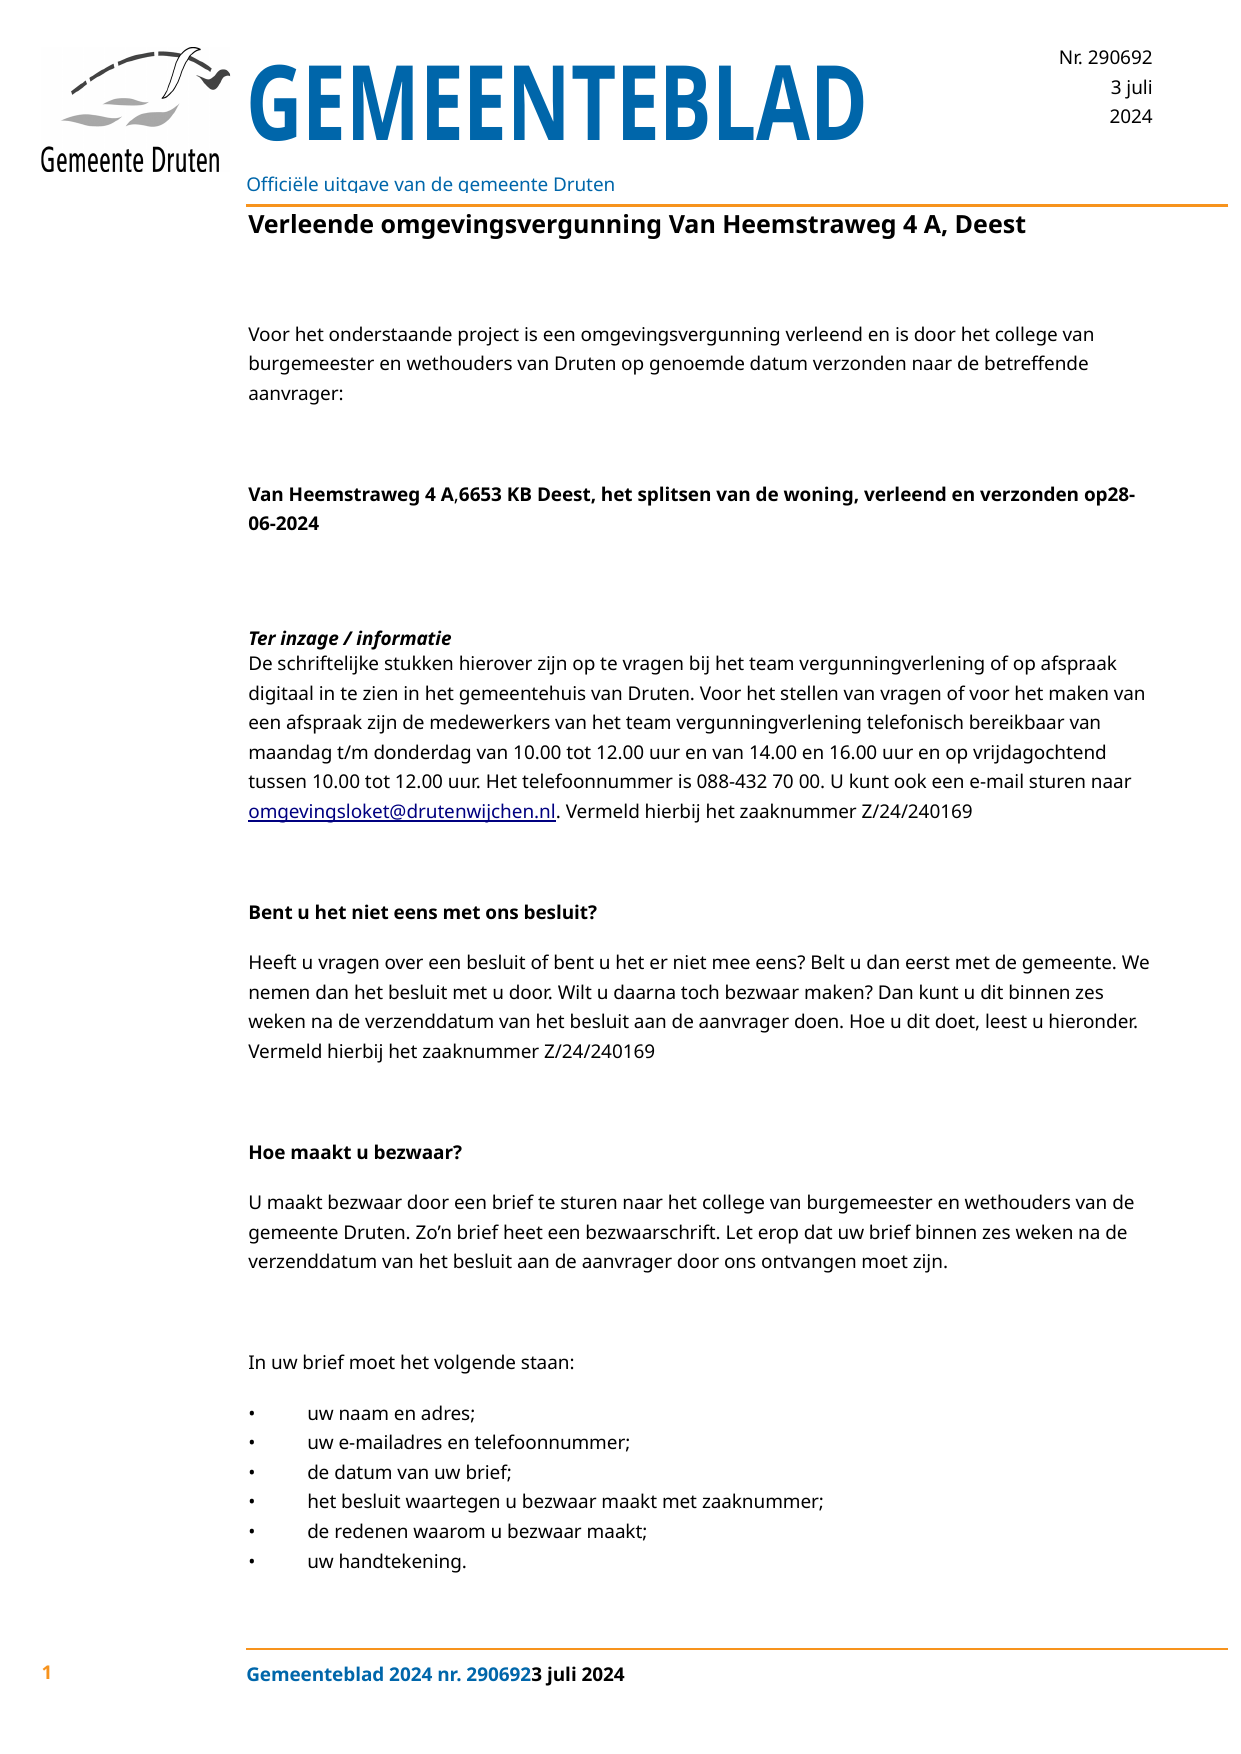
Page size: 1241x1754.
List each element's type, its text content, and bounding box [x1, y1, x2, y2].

text De schriftelijke stukken hierover zijn op te vragen bij het team vergunningverlening of op afspraak digitaal in te zien in het gemeentehuis van Druten. Voor het stellen van vragen of voor het maken van een afspraak zijn de medewerkers van het team vergunningverlening telefonisch bereikbaar van maandag t/m donderdag van 10.00 tot 12.00 uur en van 14.00 en 16.00 uur en op vrijdagochtend tussen 10.00 tot 12.00 uur. Het telefoonnummer is 088-432 70 00. U kunt ook een e-mail sturen naar omgevingsloket@drutenwijchen.nl. Vermeld hierbij het zaaknummer Z/24/240169 [248, 650, 1152, 824]
list het besluit waartegen u bezwaar maakt met zaaknummer; [248, 1489, 1152, 1514]
text In uw brief moet het volgende staan: [248, 1349, 1152, 1375]
list uw e-mailadres en telefoonnummer; [248, 1429, 1152, 1455]
list uw handtekening. [248, 1548, 1152, 1574]
text U maakt bezwaar door een brief te sturen naar het college van burgemeester en wethouders van de gemeente Druten. Zo’n brief heet een bezwaarschrift. Let erop dat uw brief binnen zes weken na de verzenddatum van het besluit aan de aanvrager door ons ontvangen moet zijn. [248, 1189, 1152, 1274]
list de redenen waarom u bezwaar maakt; [248, 1518, 1152, 1544]
list uw naam en adres; [248, 1400, 1152, 1426]
list de datum van uw brief; [248, 1459, 1152, 1485]
text Van Heemstraweg 4 A,6653 KB Deest, het splitsen van de woning, verleend en verzonden op28-06-2024 [248, 481, 1152, 536]
text Heeft u vragen over een besluit of bent u het er niet mee eens? Belt u dan eerst met de gemeente. We nemen dan het besluit met u door. Wilt u daarna toch bezwaar maken? Dan kunt u dit binnen zes weken na de verzenddatum van het besluit aan de aanvrager doen. Hoe u dit doet, leest u hieronder. Vermeld hierbij het zaaknummer Z/24/240169 [248, 949, 1152, 1064]
text Hoe maakt u bezwaar? [248, 1139, 1152, 1165]
text Ter inzage / informatie [248, 625, 1152, 650]
text Voor het onderstaande project is een omgevingsvergunning verleend en is door het college van burgemeester en wethouders van Druten op genoemde datum verzonden naar de betreffende aanvrager: [248, 321, 1152, 406]
text Bent u het niet eens met ons besluit? [248, 899, 1152, 925]
picture [41, 47, 231, 172]
text Verleende omgevingsvergunning Van Heemstraweg 4 A, Deest [248, 207, 1152, 241]
